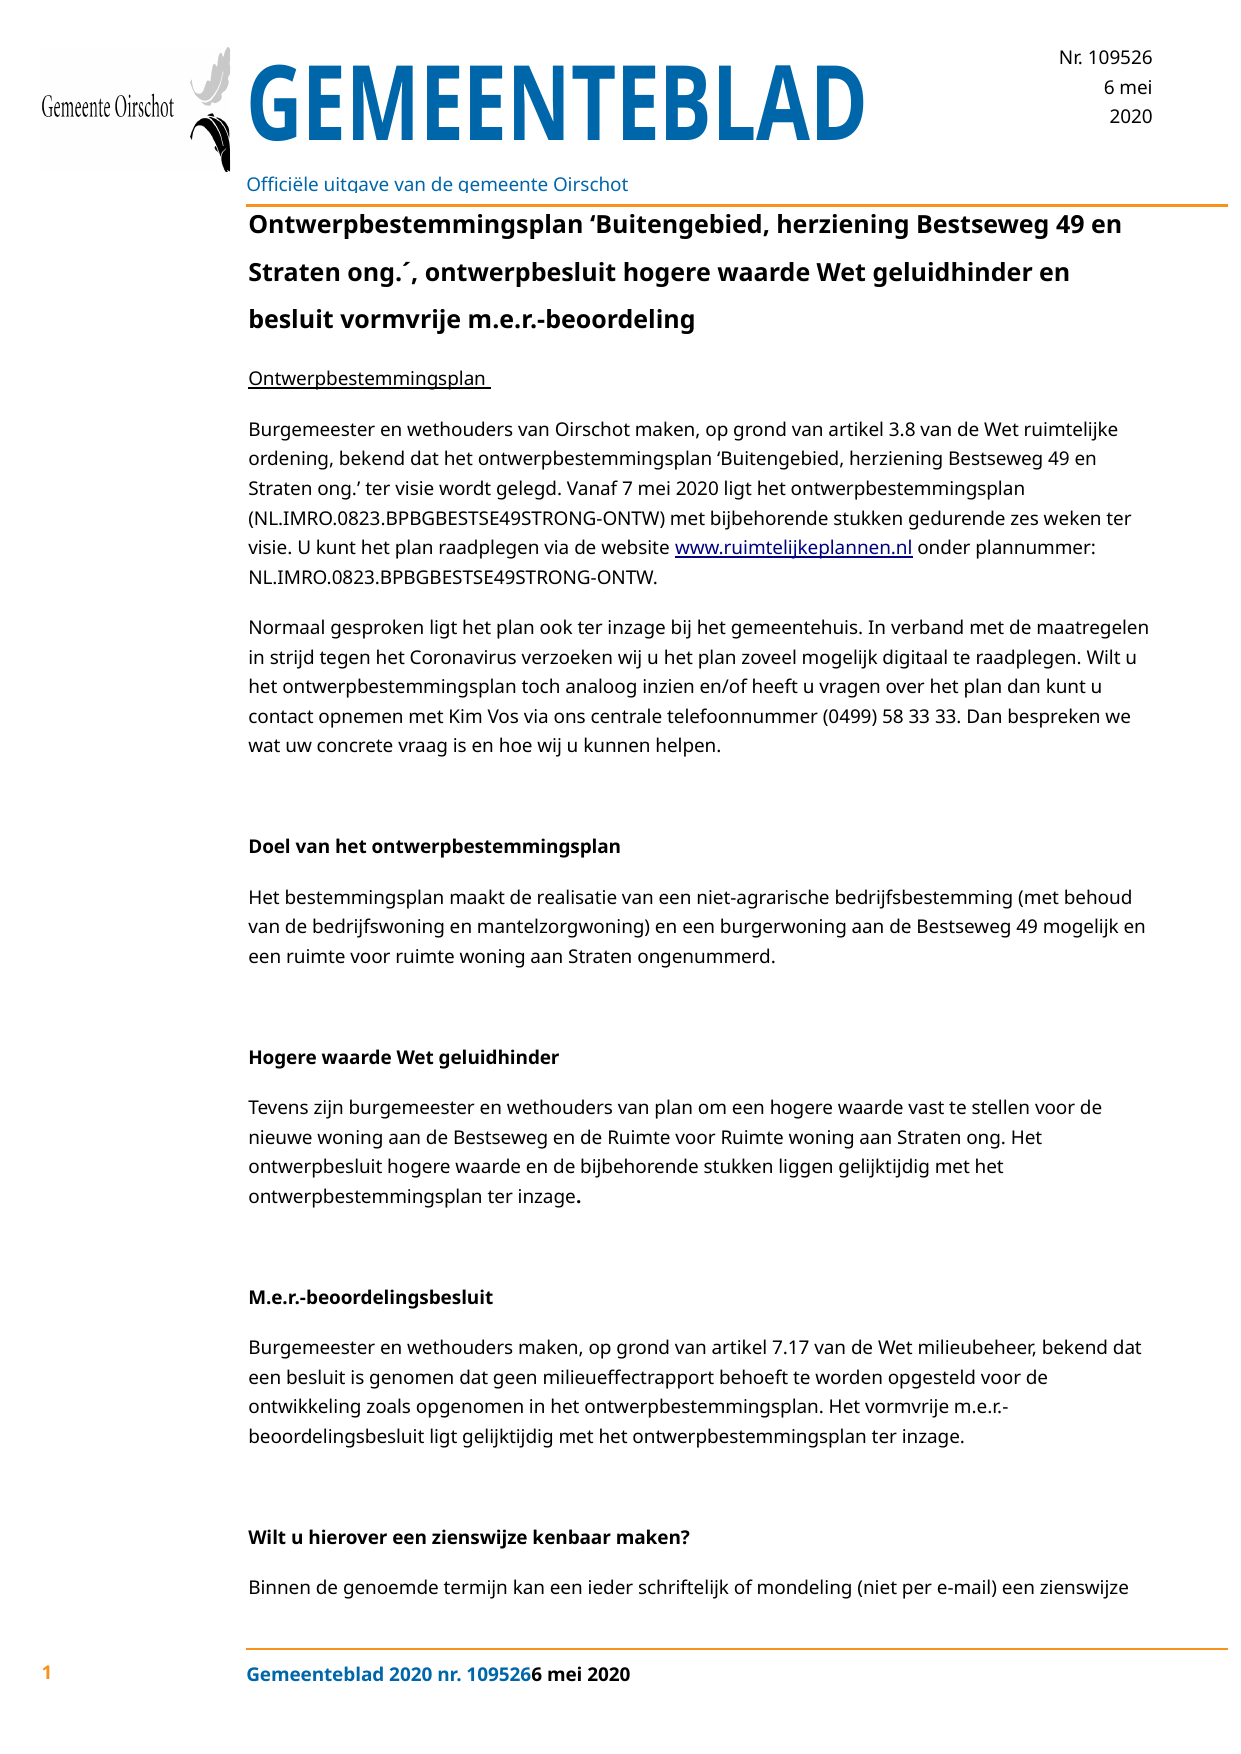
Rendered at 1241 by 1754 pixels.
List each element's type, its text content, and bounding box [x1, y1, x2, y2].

text Ontwerpbestemmingsplan [248, 366, 1152, 391]
text Hogere waarde Wet geluidhinder [248, 1044, 1152, 1069]
text Burgemeester en wethouders maken, op grond van artikel 7.17 van de Wet milieubeheer, bekend dat een besluit is genomen dat geen milieueffectrapport behoeft te worden opgesteld voor de ontwikkeling zoals opgenomen in het ontwerpbestemmingsplan. Het vormvrije m.e.r.-beoordelingsbesluit ligt gelijktijdig met het ontwerpbestemmingsplan ter inzage. [248, 1334, 1152, 1449]
text Doel van het ontwerpbestemmingsplan [248, 833, 1152, 859]
text Wilt u hierover een zienswijze kenbaar maken? [248, 1524, 1152, 1549]
picture [41, 47, 231, 172]
text Ontwerpbestemmingsplan ‘Buitengebied, herziening Bestseweg 49 en Straten ong.´, ontwerpbesluit hogere waarde Wet geluidhinder en besluit vormvrije m.e.r.-beoordeling [248, 207, 1152, 336]
text Het bestemmingsplan maakt de realisatie van een niet-agrarische bedrijfsbestemming (met behoud van de bedrijfswoning en mantelzorgwoning) en een burgerwoning aan de Bestseweg 49 mogelijk en een ruimte voor ruimte woning aan Straten ongenummerd. [248, 884, 1152, 969]
text Burgemeester en wethouders van Oirschot maken, op grond van artikel 3.8 van de Wet ruimtelijke ordening, bekend dat het ontwerpbestemmingsplan ‘Buitengebied, herziening Bestseweg 49 en Straten ong.’ ter visie wordt gelegd. Vanaf 7 mei 2020 ligt het ontwerpbestemmingsplan (NL.IMRO.0823.BPBGBESTSE49STRONG-ONTW) met bijbehorende stukken gedurende zes weken ter visie. U kunt het plan raadplegen via de website www.ruimtelijkeplannen.nl onder plannummer: NL.IMRO.0823.BPBGBESTSE49STRONG-ONTW. [248, 416, 1152, 589]
text Binnen de genoemde termijn kan een ieder schriftelijk of mondeling (niet per e-mail) een zienswijze [248, 1574, 1152, 1600]
text Normaal gesproken ligt het plan ook ter inzage bij het gemeentehuis. In verband met de maatregelen in strijd tegen het Coronavirus verzoeken wij u het plan zoveel mogelijk digitaal te raadplegen. Wilt u het ontwerpbestemmingsplan toch analoog inzien en/of heeft u vragen over het plan dan kunt u contact opnemen met Kim Vos via ons centrale telefoonnummer (0499) 58 33 33. Dan bespreken we wat uw concrete vraag is en hoe wij u kunnen helpen. [248, 614, 1152, 758]
text Tevens zijn burgemeester en wethouders van plan om een hogere waarde vast te stellen voor de nieuwe woning aan de Bestseweg en de Ruimte voor Ruimte woning aan Straten ong. Het ontwerpbesluit hogere waarde en de bijbehorende stukken liggen gelijktijdig met het ontwerpbestemmingsplan ter inzage. [248, 1094, 1152, 1209]
text M.e.r.-beoordelingsbesluit [248, 1284, 1152, 1309]
